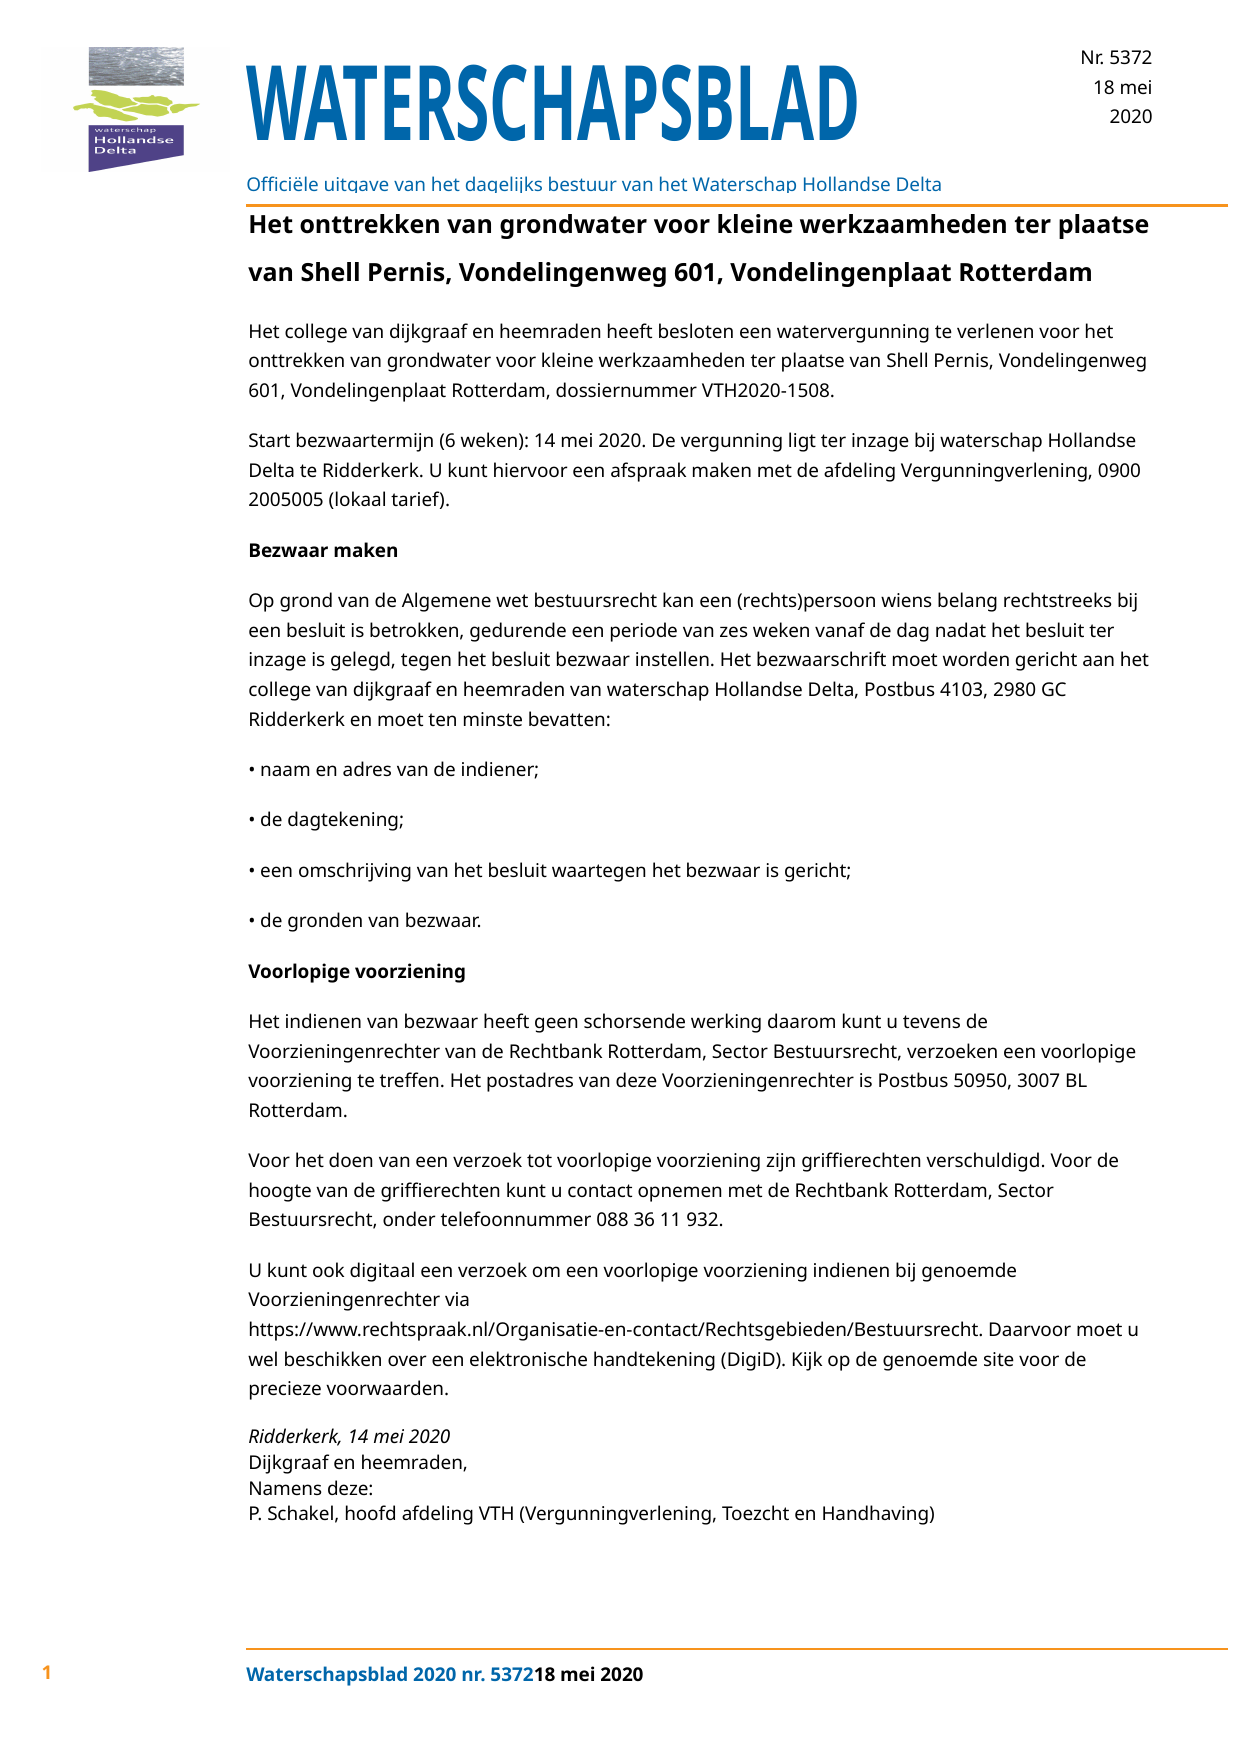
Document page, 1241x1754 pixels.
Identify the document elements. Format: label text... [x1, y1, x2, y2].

text • de gronden van bezwaar. [248, 907, 1152, 933]
text Het onttrekken van grondwater voor kleine werkzaamheden ter plaatse van Shell Pernis, Vondelingenweg 601, Vondelingenplaat Rotterdam [248, 207, 1152, 288]
text • naam en adres van de indiener; [248, 756, 1152, 782]
text Het indienen van bezwaar heeft geen schorsende werking daarom kunt u tevens de Voorzieningenrechter van de Rechtbank Rotterdam, Sector Bestuursrecht, verzoeken een voorlopige voorziening te treffen. Het postadres van deze Voorzieningenrechter is Postbus 50950, 3007 BL Rotterdam. [248, 1008, 1152, 1123]
text Ridderkerk, 14 mei 2020 [248, 1423, 1152, 1449]
text Op grond van de Algemene wet bestuursrecht kan een (rechts)persoon wiens belang rechtstreeks bij een besluit is betrokken, gedurende een periode van zes weken vanaf de dag nadat het besluit ter inzage is gelegd, tegen het besluit bezwaar instellen. Het bezwaarschrift moet worden gericht aan het college van dijkgraaf en heemraden van waterschap Hollandse Delta, Postbus 4103, 2980 GC Ridderkerk en moet ten minste bevatten: [248, 587, 1152, 732]
text Voor het doen van een verzoek tot voorlopige voorziening zijn griffierechten verschuldigd. Voor de hoogte van de griffierechten kunt u contact opnemen met de Rechtbank Rotterdam, Sector Bestuursrecht, onder telefoonnummer 088 36 11 932. [248, 1147, 1152, 1232]
text U kunt ook digitaal een verzoek om een voorlopige voorziening indienen bij genoemde Voorzieningenrechter via https://www.rechtspraak.nl/Organisatie-en-contact/Rechtsgebieden/Bestuursrecht. Daarvoor moet u wel beschikken over een elektronische handtekening (DigiD). Kijk op de genoemde site voor de precieze voorwaarden. [248, 1257, 1152, 1401]
text Bezwaar maken [248, 537, 1152, 563]
text Dijkgraaf en heemraden, [248, 1449, 1152, 1475]
text Voorlopige voorziening [248, 958, 1152, 984]
text P. Schakel, hoofd afdeling VTH (Vergunningverlening, Toezcht en Handhaving) [248, 1500, 1152, 1526]
text Start bezwaartermijn (6 weken): 14 mei 2020. De vergunning ligt ter inzage bij waterschap Hollandse Delta te Ridderkerk. U kunt hiervoor een afspraak maken met de afdeling Vergunningverlening, 0900 2005005 (lokaal tarief). [248, 427, 1152, 512]
text Het college van dijkgraaf en heemraden heeft besloten een watervergunning te verlenen voor het onttrekken van grondwater voor kleine werkzaamheden ter plaatse van Shell Pernis, Vondelingenweg 601, Vondelingenplaat Rotterdam, dossiernummer VTH2020-1508. [248, 318, 1152, 403]
text Namens deze: [248, 1475, 1152, 1500]
text • een omschrijving van het besluit waartegen het bezwaar is gericht; [248, 857, 1152, 883]
text • de dagtekening; [248, 807, 1152, 832]
picture [41, 47, 231, 172]
